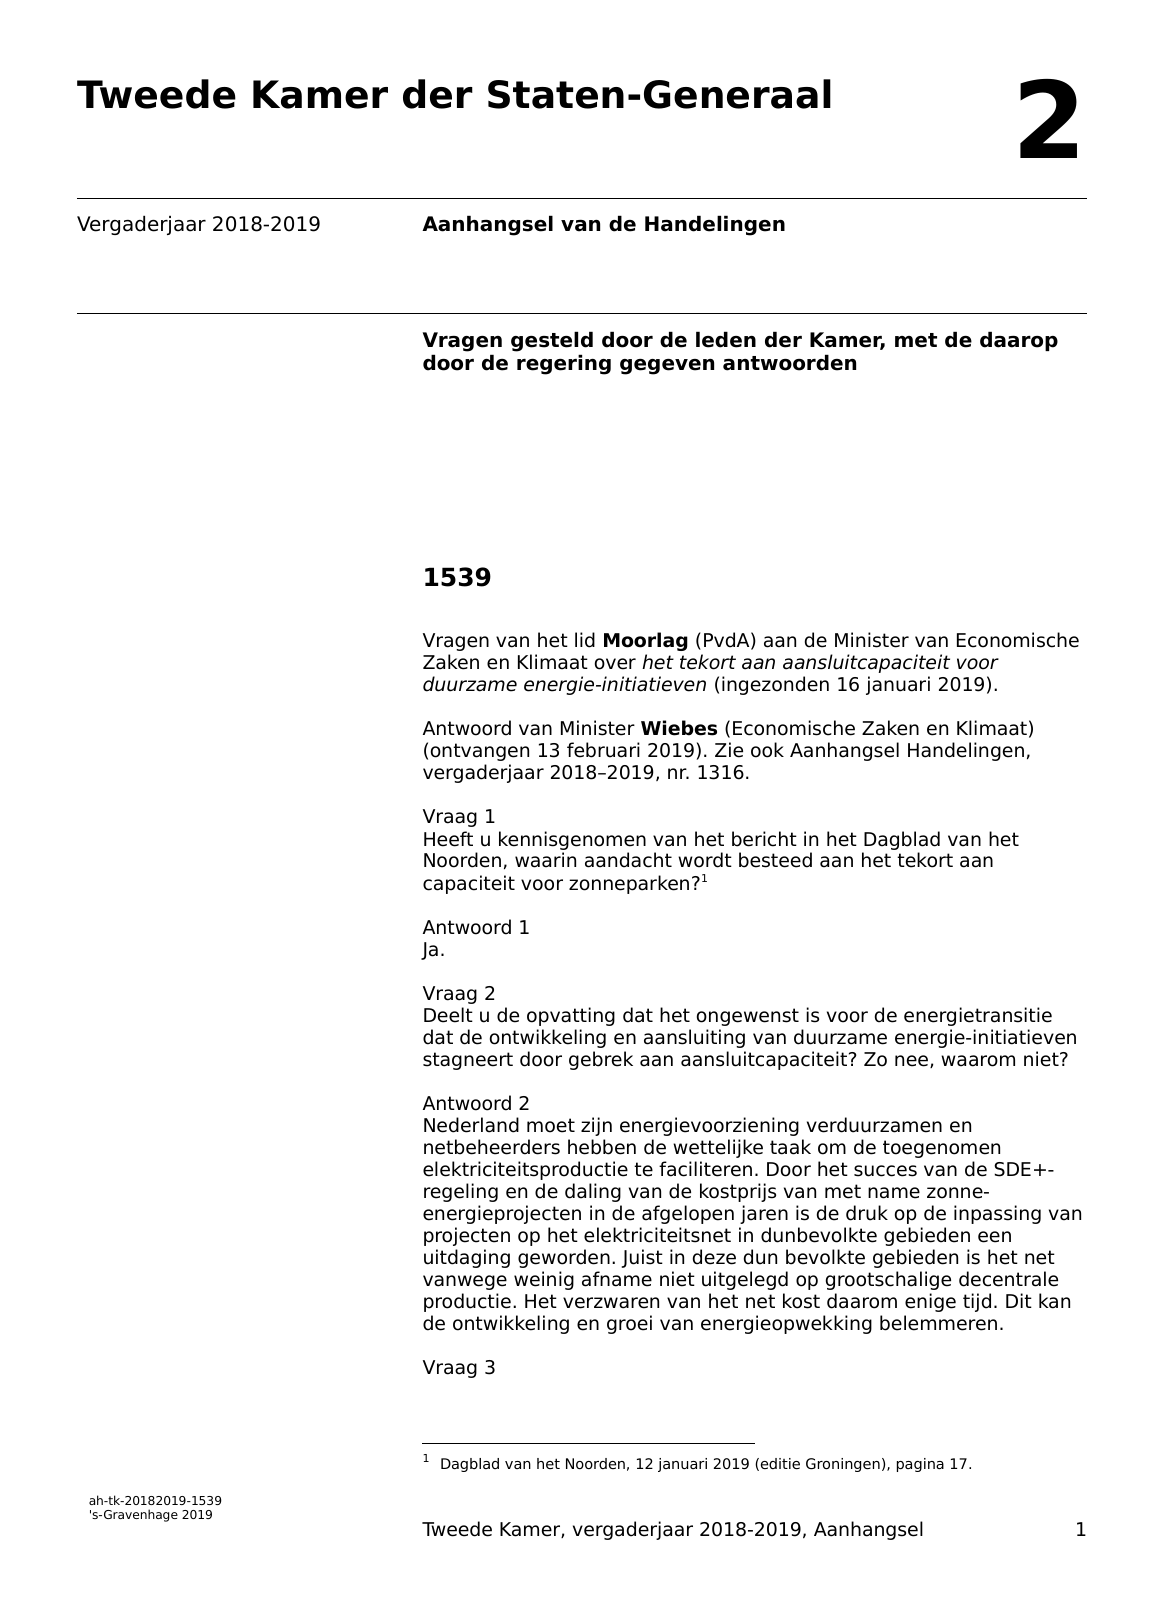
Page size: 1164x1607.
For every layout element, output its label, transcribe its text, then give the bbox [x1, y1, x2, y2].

table_cell Vergaderjaar 2018-2019 [77, 199, 422, 313]
table_cell Aanhangsel van de Handelingen [422, 199, 1087, 313]
text Heeft u kennisgenomen van het bericht in het Dagblad van het Noorden, waarin aandacht wordt besteed aan het tekort aan capaciteit voor zonneparken? [422, 828, 1087, 894]
text Ja. [422, 938, 1087, 961]
text Deelt u de opvatting dat het ongewenst is voor de energietransitie dat de ontwikkeling en aansluiting van duurzame energie-initiatieven stagneert door gebrek aan aansluitcapaciteit? Zo nee, waarom niet? [422, 1005, 1087, 1071]
text Nederland moet zijn energievoorziening verduurzamen en netbeheerders hebben de wettelijke taak om de toegenomen elektriciteitsproductie te faciliteren. Door het succes van de SDE+-regeling en de daling van de kostprijs van met name zonne-energieprojecten in de afgelopen jaren is de druk op de inpassing van projecten op het elektriciteitsnet in dunbevolkte gebieden een uitdaging geworden. Juist in deze dun bevolkte gebieden is het net vanwege weinig afname niet uitgelegd op grootschalige decentrale productie. Het verzwaren van het net kost daarom enige tijd. Dit kan de ontwikkeling en groei van energieopwekking belemmeren. [422, 1115, 1087, 1334]
text Vragen van het lid Moorlag (PvdA) aan de Minister van Economische Zaken en Klimaat over het tekort aan aansluitcapaciteit voor duurzame energie-initiatieven (ingezonden 16 januari 2019). [422, 630, 1087, 696]
text Vraag 3 [422, 1357, 1087, 1379]
text Antwoord van Minister Wiebes (Economische Zaken en Klimaat) (ontvangen 13 februari 2019). Zie ook Aanhangsel Handelingen, vergaderjaar 2018–2019, nr. 1316. [422, 718, 1087, 784]
table_header 2 [886, 59, 1087, 198]
text 1539 [422, 563, 1087, 592]
table_cell Vragen gesteld door de leden der Kamer, met de daarop door de regering gegeven antwoorden [422, 314, 1087, 375]
text 's-Gravenhage 2019 [88, 1508, 323, 1522]
text Antwoord 2 [422, 1093, 1087, 1115]
text Vraag 1 [422, 806, 1087, 828]
text Vraag 2 [422, 983, 1087, 1005]
text Dagblad van het Noorden, 12 januari 2019 (editie Groningen), pagina 17. [422, 1452, 1087, 1474]
text ah-tk-20182019-1539 [88, 1494, 323, 1508]
table_cell [77, 314, 422, 375]
table_header Tweede Kamer der Staten-Generaal [77, 59, 886, 198]
text Antwoord 1 [422, 917, 1087, 938]
